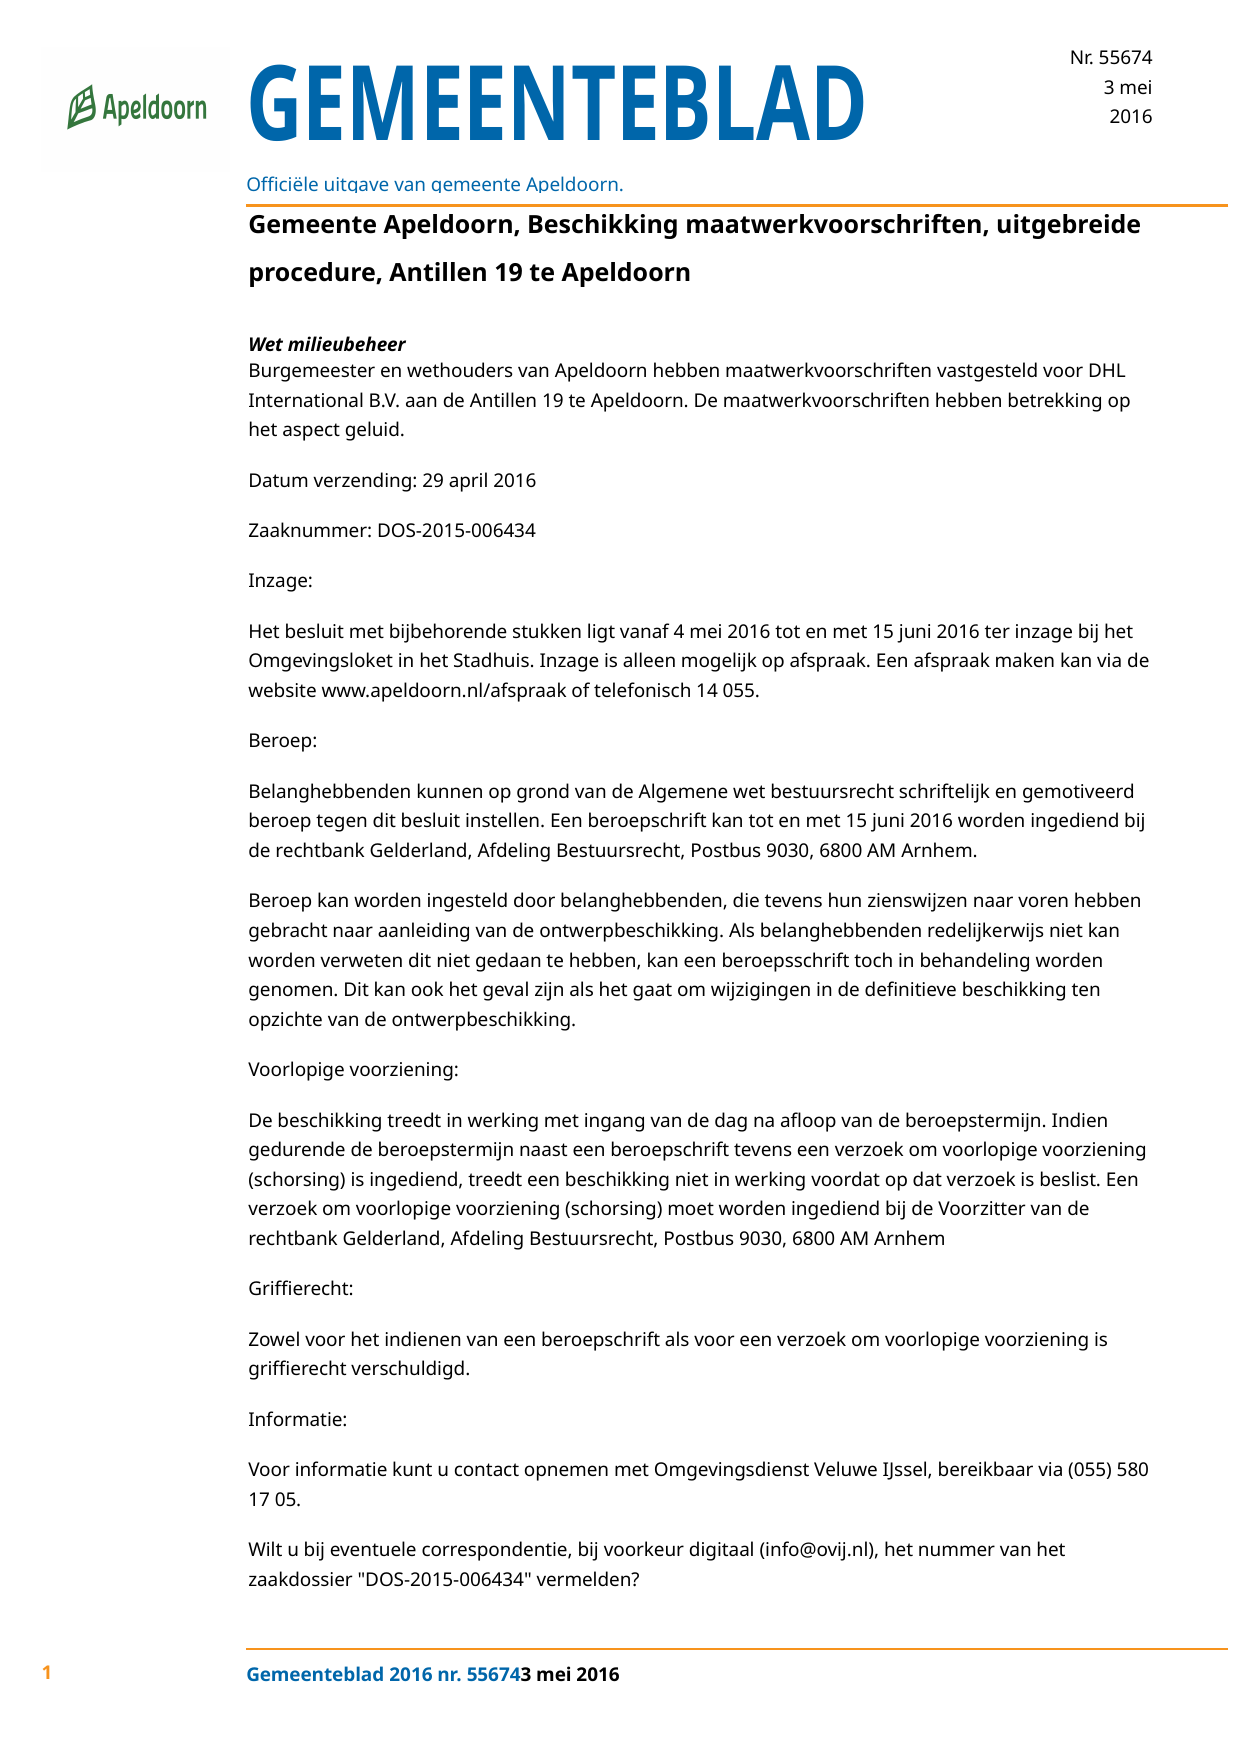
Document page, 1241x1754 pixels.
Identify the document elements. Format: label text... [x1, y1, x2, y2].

text Inzage: [248, 568, 1152, 593]
text Griffierecht: [248, 1276, 1152, 1301]
text Beroep: [248, 728, 1152, 753]
text Wilt u bij eventuele correspondentie, bij voorkeur digitaal (info@ovij.nl), het nummer van het zaakdossier "DOS-2015-006434" vermelden? [248, 1536, 1152, 1592]
text Burgemeester en wethouders van Apeldoorn hebben maatwerkvoorschriften vastgesteld voor DHL International B.V. aan de Antillen 19 te Apeldoorn. De maatwerkvoorschriften hebben betrekking op het aspect geluid. [248, 357, 1152, 442]
picture [41, 47, 231, 172]
text Voor informatie kunt u contact opnemen met Omgevingsdienst Veluwe IJssel, bereikbaar via (055) 580 17 05. [248, 1456, 1152, 1512]
text Beroep kan worden ingesteld door belanghebbenden, die tevens hun zienswijzen naar voren hebben gebracht naar aanleiding van de ontwerpbeschikking. Als belanghebbenden redelijkerwijs niet kan worden verweten dit niet gedaan te hebben, kan een beroepsschrift toch in behandeling worden genomen. Dit kan ook het geval zijn als het gaat om wijzigingen in de definitieve beschikking ten opzichte van de ontwerpbeschikking. [248, 888, 1152, 1032]
text Het besluit met bijbehorende stukken ligt vanaf 4 mei 2016 tot en met 15 juni 2016 ter inzage bij het Omgevingsloket in het Stadhuis. Inzage is alleen mogelijk op afspraak. Een afspraak maken kan via de website www.apeldoorn.nl/afspraak of telefonisch 14 055. [248, 618, 1152, 703]
text Zaaknummer: DOS-2015-006434 [248, 517, 1152, 543]
text Belanghebbenden kunnen op grond van de Algemene wet bestuursrecht schriftelijk en gemotiveerd beroep tegen dit besluit instellen. Een beroepschrift kan tot en met 15 juni 2016 worden ingediend bij de rechtbank Gelderland, Afdeling Bestuursrecht, Postbus 9030, 6800 AM Arnhem. [248, 778, 1152, 863]
text Datum verzending: 29 april 2016 [248, 467, 1152, 492]
text Gemeente Apeldoorn, Beschikking maatwerkvoorschriften, uitgebreide procedure, Antillen 19 te Apeldoorn [248, 207, 1152, 288]
text Voorlopige voorziening: [248, 1056, 1152, 1082]
text Wet milieubeheer [248, 331, 1152, 357]
text De beschikking treedt in werking met ingang van de dag na afloop van de beroepstermijn. Indien gedurende de beroepstermijn naast een beroepschrift tevens een verzoek om voorlopige voorziening (schorsing) is ingediend, treedt een beschikking niet in werking voordat op dat verzoek is beslist. Een verzoek om voorlopige voorziening (schorsing) moet worden ingediend bij de Voorzitter van de rechtbank Gelderland, Afdeling Bestuursrecht, Postbus 9030, 6800 AM Arnhem [248, 1107, 1152, 1251]
text Zowel voor het indienen van een beroepschrift als voor een verzoek om voorlopige voorziening is griffierecht verschuldigd. [248, 1326, 1152, 1381]
text Informatie: [248, 1406, 1152, 1432]
